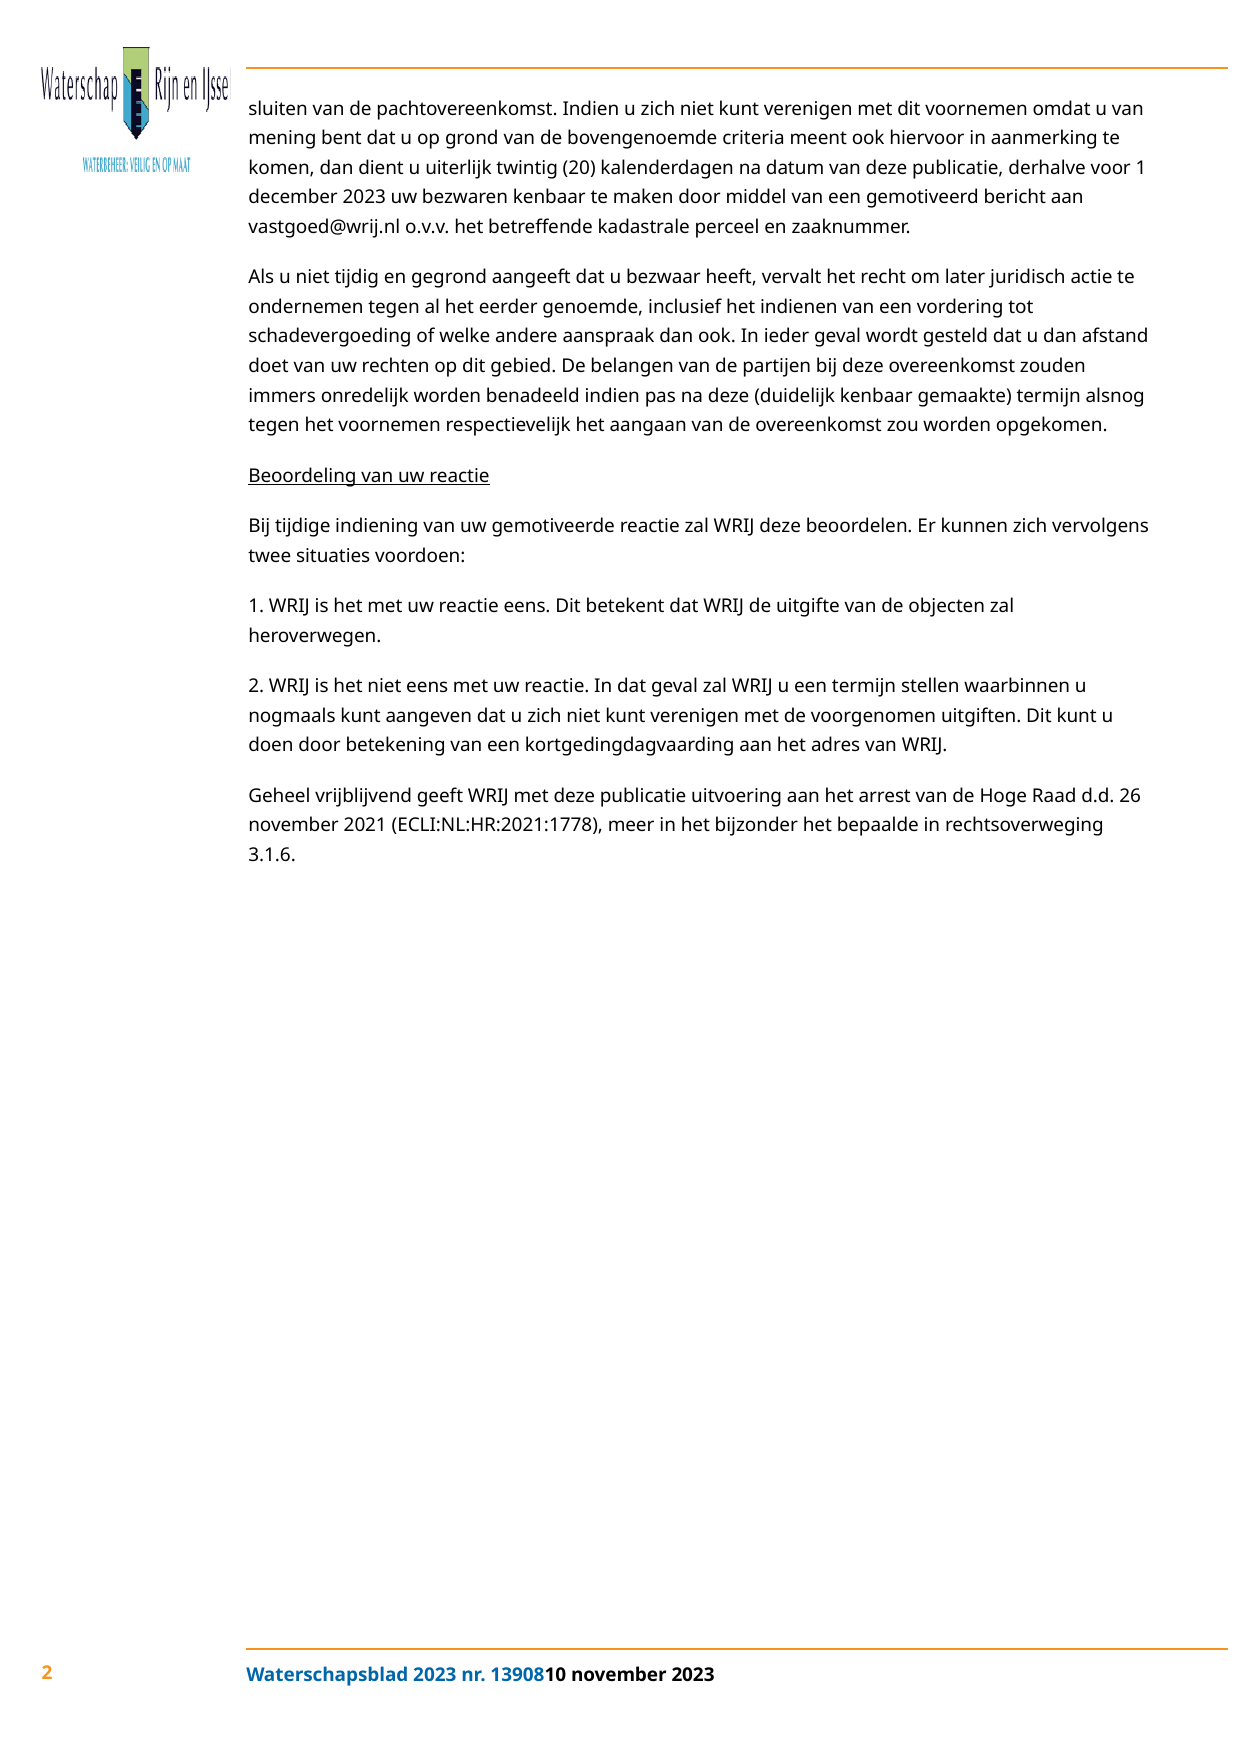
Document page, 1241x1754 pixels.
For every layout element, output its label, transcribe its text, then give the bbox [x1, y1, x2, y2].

text Bij tijdige indiening van uw gemotiveerde reactie zal WRIJ deze beoordelen. Er kunnen zich vervolgens twee situaties voordoen: [248, 512, 1152, 568]
text Beoordeling van uw reactie [248, 462, 1152, 488]
text Geheel vrijblijvend geeft WRIJ met deze publicatie uitvoering aan het arrest van de Hoge Raad d.d. 26 november 2021 (ECLI:NL:HR:2021:1778), meer in het bijzonder het bepaalde in rechtsoverweging 3.1.6. [248, 782, 1152, 867]
text sluiten van de pachtovereenkomst. Indien u zich niet kunt verenigen met dit voornemen omdat u van mening bent dat u op grond van de bovengenoemde criteria meent ook hiervoor in aanmerking te komen, dan dient u uiterlijk twintig (20) kalenderdagen na datum van deze publicatie, derhalve voor 1 december 2023 uw bezwaren kenbaar te maken door middel van een gemotiveerd bericht aan vastgoed@wrij.nl o.v.v. het betreffende kadastrale perceel en zaaknummer. [248, 95, 1152, 239]
picture [41, 47, 231, 172]
text 1. WRIJ is het met uw reactie eens. Dit betekent dat WRIJ de uitgifte van de objecten zal heroverwegen. [248, 592, 1152, 648]
text 2. WRIJ is het niet eens met uw reactie. In dat geval zal WRIJ u een termijn stellen waarbinnen u nogmaals kunt aangeven dat u zich niet kunt verenigen met de voorgenomen uitgiften. Dit kunt u doen door betekening van een kortgedingdagvaarding aan het adres van WRIJ. [248, 672, 1152, 757]
text Als u niet tijdig en gegrond aangeeft dat u bezwaar heeft, vervalt het recht om later juridisch actie te ondernemen tegen al het eerder genoemde, inclusief het indienen van een vordering tot schadevergoeding of welke andere aanspraak dan ook. In ieder geval wordt gesteld dat u dan afstand doet van uw rechten op dit gebied. De belangen van de partijen bij deze overeenkomst zouden immers onredelijk worden benadeeld indien pas na deze (duidelijk kenbaar gemaakte) termijn alsnog tegen het voornemen respectievelijk het aangaan van de overeenkomst zou worden opgekomen. [248, 263, 1152, 437]
